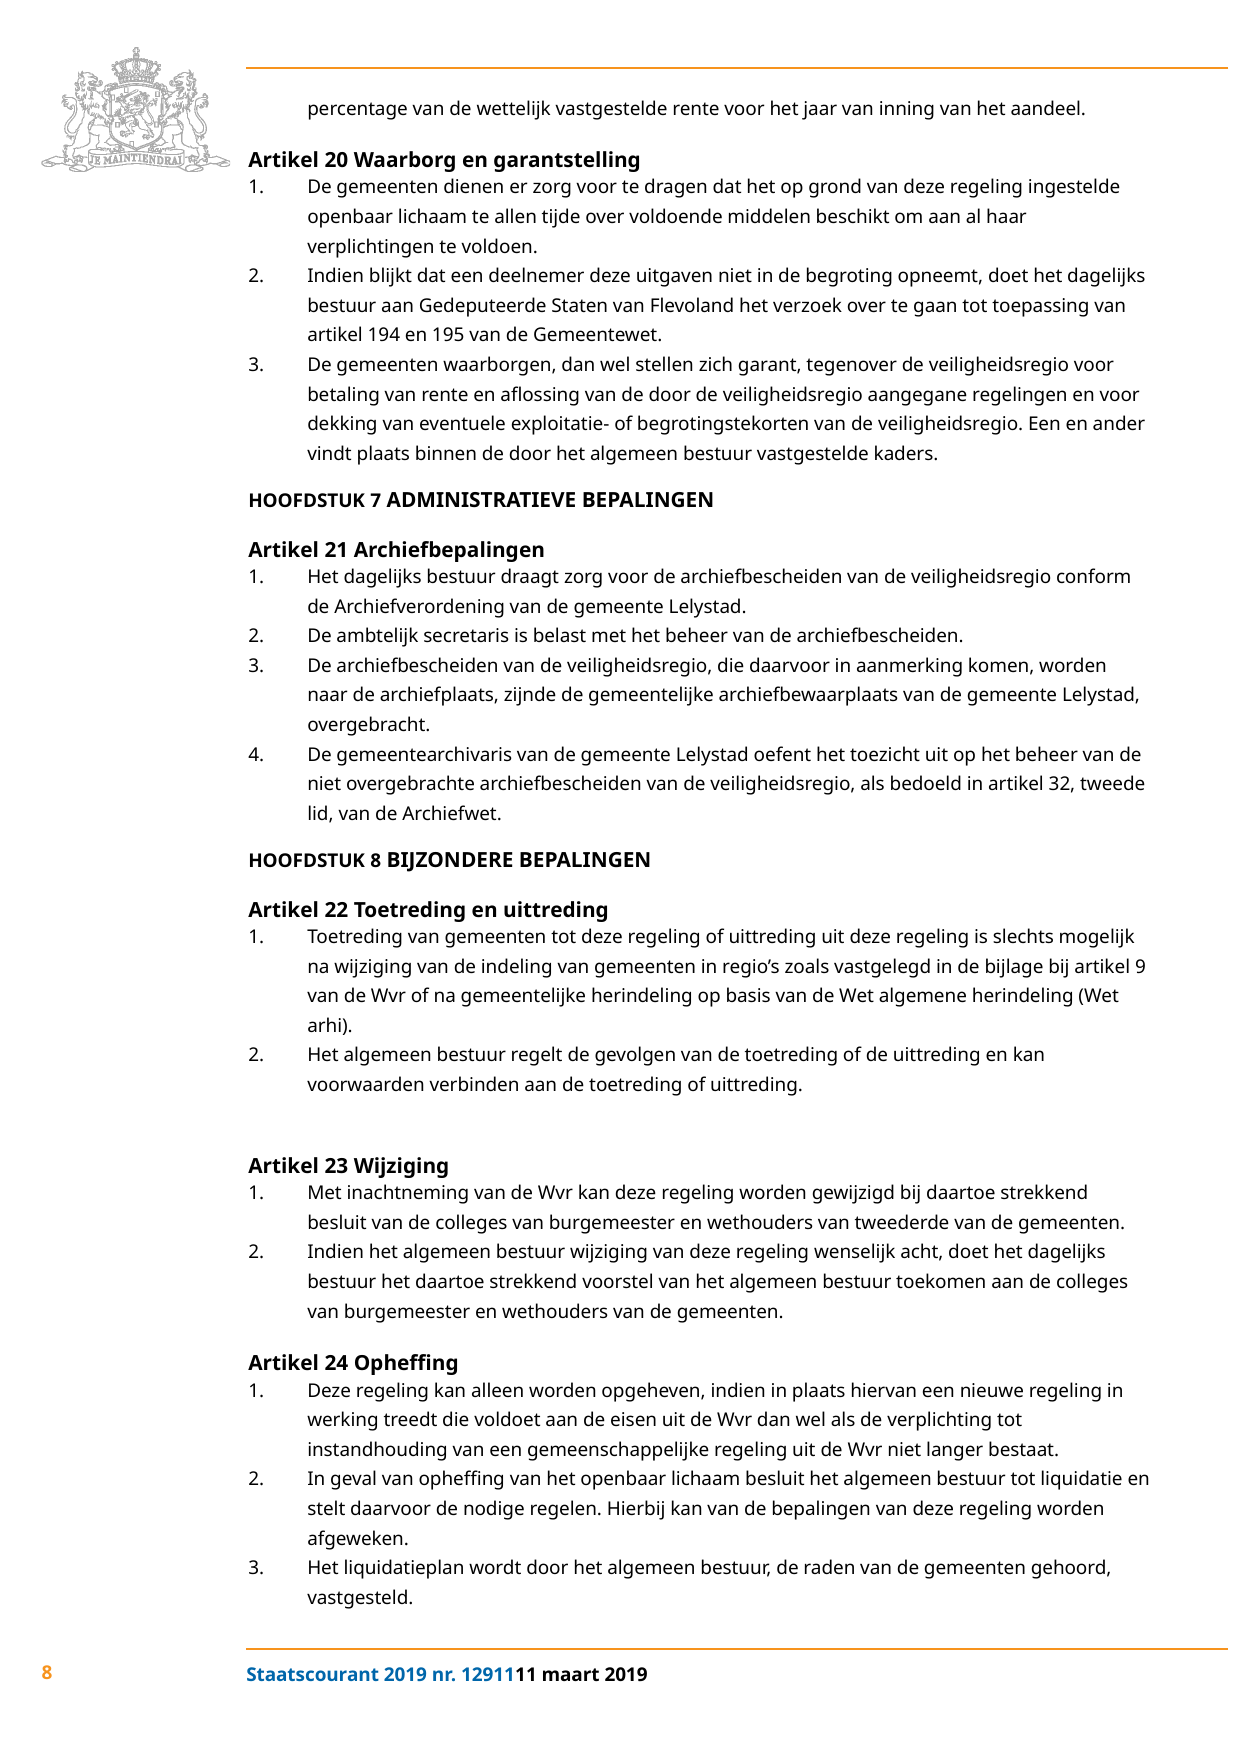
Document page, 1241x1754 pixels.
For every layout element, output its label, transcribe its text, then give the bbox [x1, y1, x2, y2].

text Artikel 20 Waarborg en garantstelling [248, 145, 1152, 174]
list De archiefbescheiden van de veiligheidsregio, die daarvoor in aanmerking komen, worden naar de archiefplaats, zijnde de gemeentelijke archiefbewaarplaats van de gemeente Lelystad, overgebracht. [248, 652, 1152, 737]
list percentage van de wettelijk vastgestelde rente voor het jaar van inning van het aandeel. [248, 95, 1152, 121]
text Artikel 22 Toetreding en uittreding [248, 895, 1152, 923]
picture [41, 47, 231, 172]
list Indien het algemeen bestuur wijziging van deze regeling wenselijk acht, doet het dagelijks bestuur het daartoe strekkend voorstel van het algemeen bestuur toekomen aan de colleges van burgemeester en wethouders van de gemeenten. [248, 1239, 1152, 1324]
list Indien blijkt dat een deelnemer deze uitgaven niet in de begroting opneemt, doet het dagelijks bestuur aan Gedeputeerde Staten van Flevoland het verzoek over te gaan tot toepassing van artikel 194 en 195 van de Gemeentewet. [248, 262, 1152, 347]
list Het algemeen bestuur regelt de gevolgen van de toetreding of de uittreding en kan voorwaarden verbinden aan de toetreding of uittreding. [248, 1042, 1152, 1097]
text Artikel 24 Opheffing [248, 1348, 1152, 1377]
list De ambtelijk secretaris is belast met het beheer van de archiefbescheiden. [248, 622, 1152, 648]
list De gemeentearchivaris van de gemeente Lelystad oefent het toezicht uit op het beheer van de niet overgebrachte archiefbescheiden van de veiligheidsregio, als bedoeld in artikel 32, tweede lid, van de Archiefwet. [248, 741, 1152, 826]
text Artikel 21 Archiefbepalingen [248, 535, 1152, 563]
list Het liquidatieplan wordt door het algemeen bestuur, de raden van de gemeenten gehoord, vastgesteld. [248, 1554, 1152, 1609]
list De gemeenten waarborgen, dan wel stellen zich garant, tegenover de veiligheidsregio voor betaling van rente en aflossing van de door de veiligheidsregio aangegane regelingen en voor dekking van eventuele exploitatie- of begrotingstekorten van de veiligheidsregio. Een en ander vindt plaats binnen de door het algemeen bestuur vastgestelde kaders. [248, 351, 1152, 466]
list Toetreding van gemeenten tot deze regeling of uittreding uit deze regeling is slechts mogelijk na wijziging van de indeling van gemeenten in regio’s zoals vastgelegd in de bijlage bij artikel 9 van de Wvr of na gemeentelijke herindeling op basis van de Wet algemene herindeling (Wet arhi). [248, 923, 1152, 1038]
list Het dagelijks bestuur draagt zorg voor de archiefbescheiden van de veiligheidsregio conform de Archiefverordening van de gemeente Lelystad. [248, 563, 1152, 618]
text Artikel 23 Wijziging [248, 1151, 1152, 1179]
text HOOFDSTUK 8 BIJZONDERE BEPALINGEN [248, 846, 1152, 874]
list In geval van opheffing van het openbaar lichaam besluit het algemeen bestuur tot liquidatie en stelt daarvoor de nodige regelen. Hierbij kan van de bepalingen van deze regeling worden afgeweken. [248, 1466, 1152, 1550]
list Met inachtneming van de Wvr kan deze regeling worden gewijzigd bij daartoe strekkend besluit van de colleges van burgemeester en wethouders van tweederde van de gemeenten. [248, 1179, 1152, 1235]
text HOOFDSTUK 7 ADMINISTRATIEVE BEPALINGEN [248, 486, 1152, 514]
list De gemeenten dienen er zorg voor te dragen dat het op grond van deze regeling ingestelde openbaar lichaam te allen tijde over voldoende middelen beschikt om aan al haar verplichtingen te voldoen. [248, 174, 1152, 258]
list Deze regeling kan alleen worden opgeheven, indien in plaats hiervan een nieuwe regeling in werking treedt die voldoet aan de eisen uit de Wvr dan wel als de verplichting tot instandhouding van een gemeenschappelijke regeling uit de Wvr niet langer bestaat. [248, 1377, 1152, 1462]
